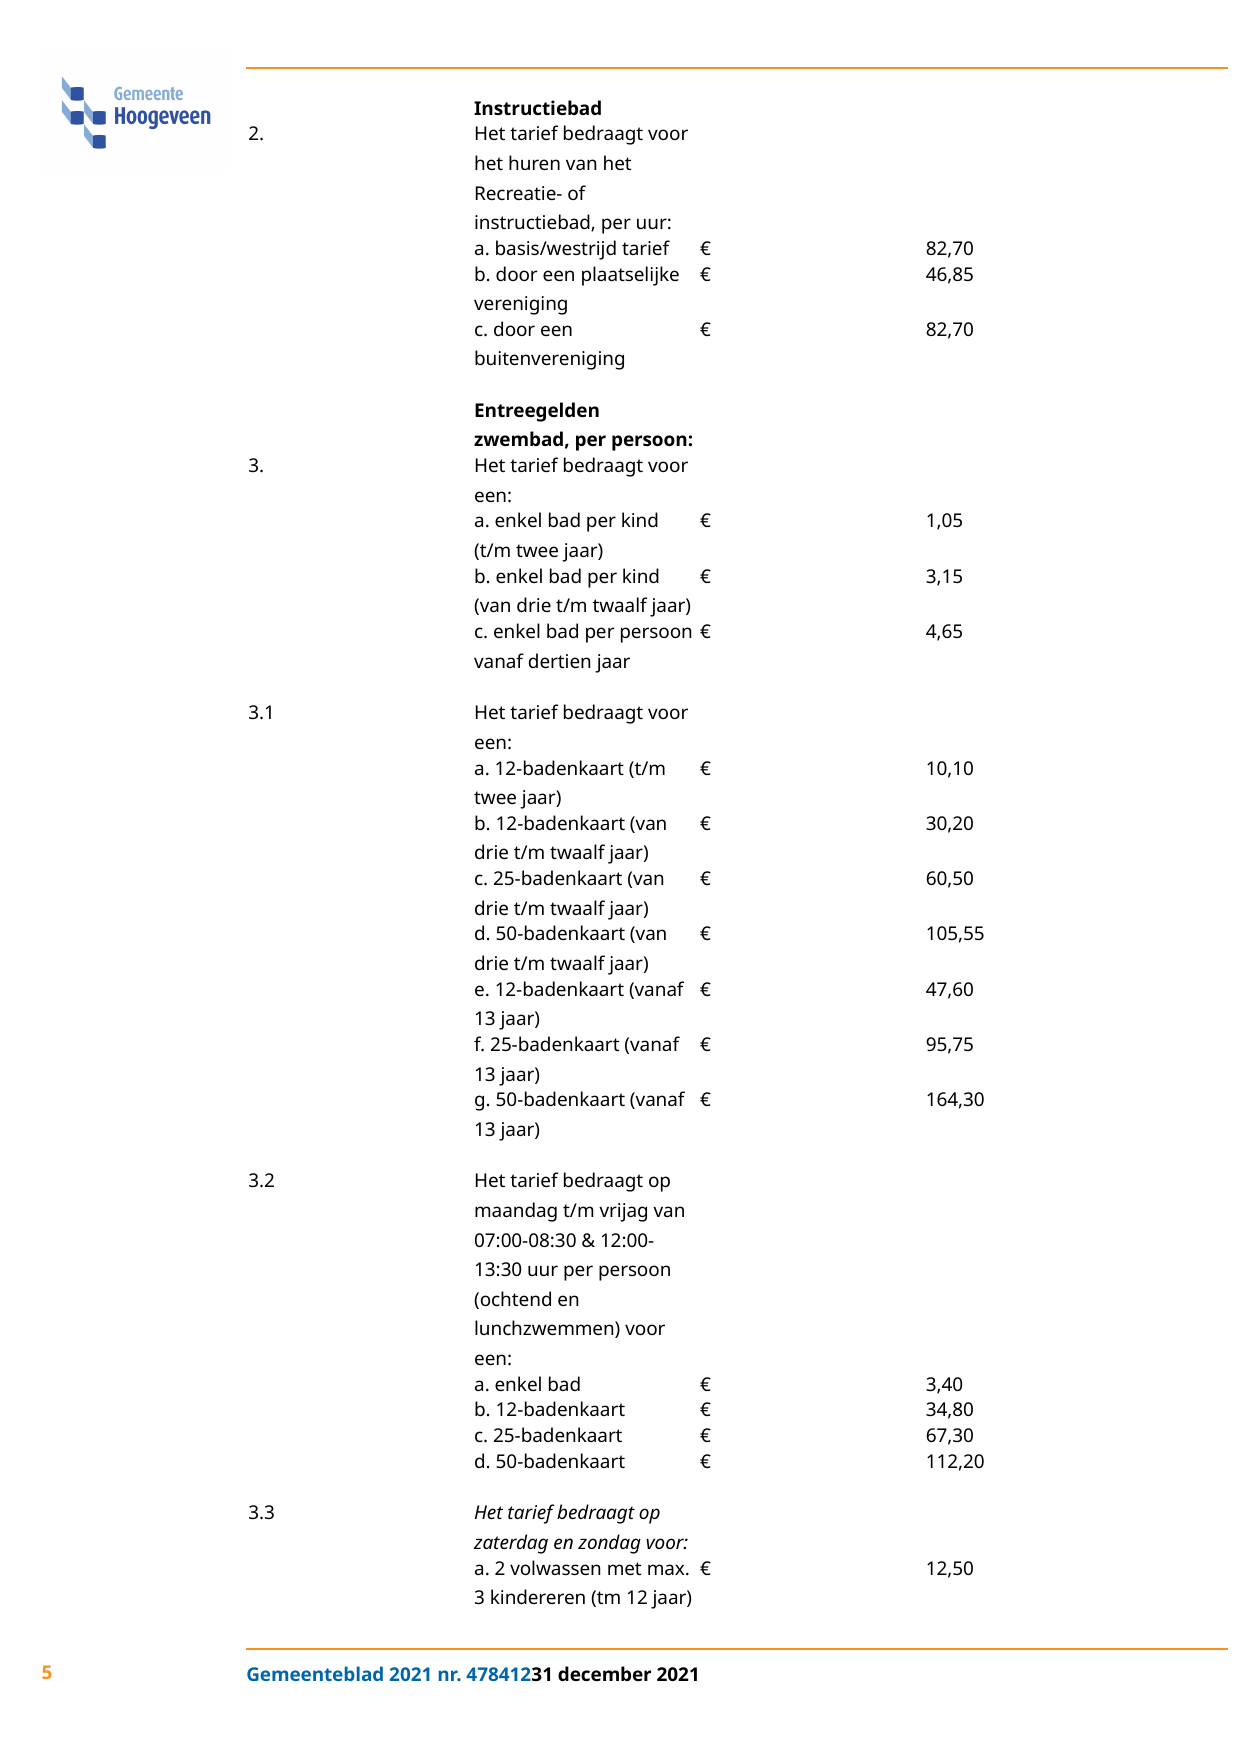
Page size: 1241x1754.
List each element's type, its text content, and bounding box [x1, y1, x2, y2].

table_cell a. enkel bad per kind (t/m twee jaar) [474, 508, 700, 563]
table_cell 82,70 [926, 235, 1152, 261]
table_cell [474, 371, 700, 397]
table_cell c. enkel bad per persoon vanaf dertien jaar [474, 618, 700, 674]
table_cell [248, 1397, 474, 1422]
table_cell c. 25-badenkaart (van drie t/m twaalf jaar) [474, 865, 700, 921]
table_cell 67,30 [926, 1422, 1152, 1448]
table_cell b. 12-badenkaart (van drie t/m twaalf jaar) [474, 810, 700, 865]
table_cell € [700, 755, 926, 810]
table_cell € [700, 508, 926, 563]
table_cell [926, 1500, 1152, 1555]
table_cell € [700, 865, 926, 921]
table_cell [700, 453, 926, 508]
table_cell Het tarief bedraagt voor een: [474, 699, 700, 755]
table_cell Het tarief bedraagt op maandag t/m vrijag van 07:00-08:30 & 12:00-13:30 uur per persoon (ochtend en lunchzwemmen) voor een: [474, 1168, 700, 1371]
table_cell [700, 1168, 926, 1371]
table_cell € [700, 1422, 926, 1448]
table_cell Het tarief bedraagt op zaterdag en zondag voor: [474, 1500, 700, 1555]
table_cell [248, 1087, 474, 1142]
table_cell [248, 508, 474, 563]
table_cell c. door een buitenvereniging [474, 316, 700, 371]
table_cell [474, 1474, 700, 1499]
table_cell [248, 1555, 474, 1610]
table_cell 3.3 [248, 1500, 474, 1555]
table_cell [926, 699, 1152, 755]
table_cell [248, 563, 474, 618]
table_cell 3,40 [926, 1371, 1152, 1397]
table_cell 46,85 [926, 261, 1152, 316]
table_cell e. 12-badenkaart (vanaf 13 jaar) [474, 976, 700, 1031]
table_cell 47,60 [926, 976, 1152, 1031]
table_cell 112,20 [926, 1448, 1152, 1474]
table_cell f. 25-badenkaart (vanaf 13 jaar) [474, 1031, 700, 1087]
table_cell a. basis/westrijd tarief [474, 235, 700, 261]
table_cell € [700, 1371, 926, 1397]
table_cell 164,30 [926, 1087, 1152, 1142]
table_cell [248, 1474, 474, 1499]
table_cell Entreegelden zwembad, per persoon: [474, 397, 700, 452]
table_cell [248, 1422, 474, 1448]
table_cell 34,80 [926, 1397, 1152, 1422]
table_cell [926, 453, 1152, 508]
table_cell [248, 1031, 474, 1087]
table_cell 105,55 [926, 921, 1152, 976]
table_cell [700, 397, 926, 452]
table_cell [248, 397, 474, 452]
table_cell 3.2 [248, 1168, 474, 1371]
table_cell € [700, 1555, 926, 1610]
table_cell [248, 921, 474, 976]
table_cell b. enkel bad per kind (van drie t/m twaalf jaar) [474, 563, 700, 618]
table_cell [700, 699, 926, 755]
table_cell [700, 1500, 926, 1555]
table_cell [248, 976, 474, 1031]
table_cell [248, 261, 474, 316]
table_cell [926, 1142, 1152, 1168]
table_cell 95,75 [926, 1031, 1152, 1087]
table_cell € [700, 618, 926, 674]
table_cell [248, 371, 474, 397]
picture [41, 47, 231, 172]
table_cell [248, 235, 474, 261]
table_cell Het tarief bedraagt voor het huren van het Recreatie- of instructiebad, per uur: [474, 121, 700, 235]
table_cell [700, 674, 926, 699]
table_cell [248, 95, 474, 121]
table_cell [248, 1142, 474, 1168]
table_cell € [700, 976, 926, 1031]
table_cell € [700, 810, 926, 865]
table_cell a. enkel bad [474, 1371, 700, 1397]
table_cell [248, 755, 474, 810]
table_cell [700, 1142, 926, 1168]
table_cell [248, 865, 474, 921]
table_cell 3.1 [248, 699, 474, 755]
table_cell 1,05 [926, 508, 1152, 563]
table_cell a. 12-badenkaart (t/m twee jaar) [474, 755, 700, 810]
table_cell [926, 397, 1152, 452]
table_cell a. 2 volwassen met max. 3 kindereren (tm 12 jaar) [474, 1555, 700, 1610]
table_cell [248, 810, 474, 865]
table_cell € [700, 921, 926, 976]
table_cell € [700, 1448, 926, 1474]
table_cell Het tarief bedraagt voor een: [474, 453, 700, 508]
table_cell € [700, 1397, 926, 1422]
table_cell 30,20 [926, 810, 1152, 865]
table_cell [700, 121, 926, 235]
table_cell € [700, 261, 926, 316]
table_cell [926, 1474, 1152, 1499]
table_cell 60,50 [926, 865, 1152, 921]
table_cell 4,65 [926, 618, 1152, 674]
table_cell d. 50-badenkaart (van drie t/m twaalf jaar) [474, 921, 700, 976]
table_cell b. 12-badenkaart [474, 1397, 700, 1422]
table_cell € [700, 316, 926, 371]
table_cell [474, 674, 700, 699]
table_cell [248, 1371, 474, 1397]
table_cell [926, 1168, 1152, 1371]
table_cell [248, 674, 474, 699]
table_cell 82,70 [926, 316, 1152, 371]
table_cell [926, 674, 1152, 699]
table_cell [474, 1142, 700, 1168]
table_cell d. 50-badenkaart [474, 1448, 700, 1474]
table_cell 3,15 [926, 563, 1152, 618]
table_cell 3. [248, 453, 474, 508]
table_cell € [700, 1087, 926, 1142]
table_cell € [700, 235, 926, 261]
table_cell b. door een plaatselijke vereniging [474, 261, 700, 316]
table_cell [700, 371, 926, 397]
table_cell [700, 1474, 926, 1499]
table_cell Instructiebad [474, 95, 700, 121]
table_cell [248, 618, 474, 674]
table_cell [700, 95, 926, 121]
table_cell [926, 371, 1152, 397]
table_cell € [700, 1031, 926, 1087]
table_cell c. 25-badenkaart [474, 1422, 700, 1448]
table_cell 12,50 [926, 1555, 1152, 1610]
table_cell € [700, 563, 926, 618]
table_cell g. 50-badenkaart (vanaf 13 jaar) [474, 1087, 700, 1142]
table_cell [248, 316, 474, 371]
table_cell 2. [248, 121, 474, 235]
table_cell [926, 121, 1152, 235]
table_cell [248, 1448, 474, 1474]
table_cell 10,10 [926, 755, 1152, 810]
table_cell [926, 95, 1152, 121]
